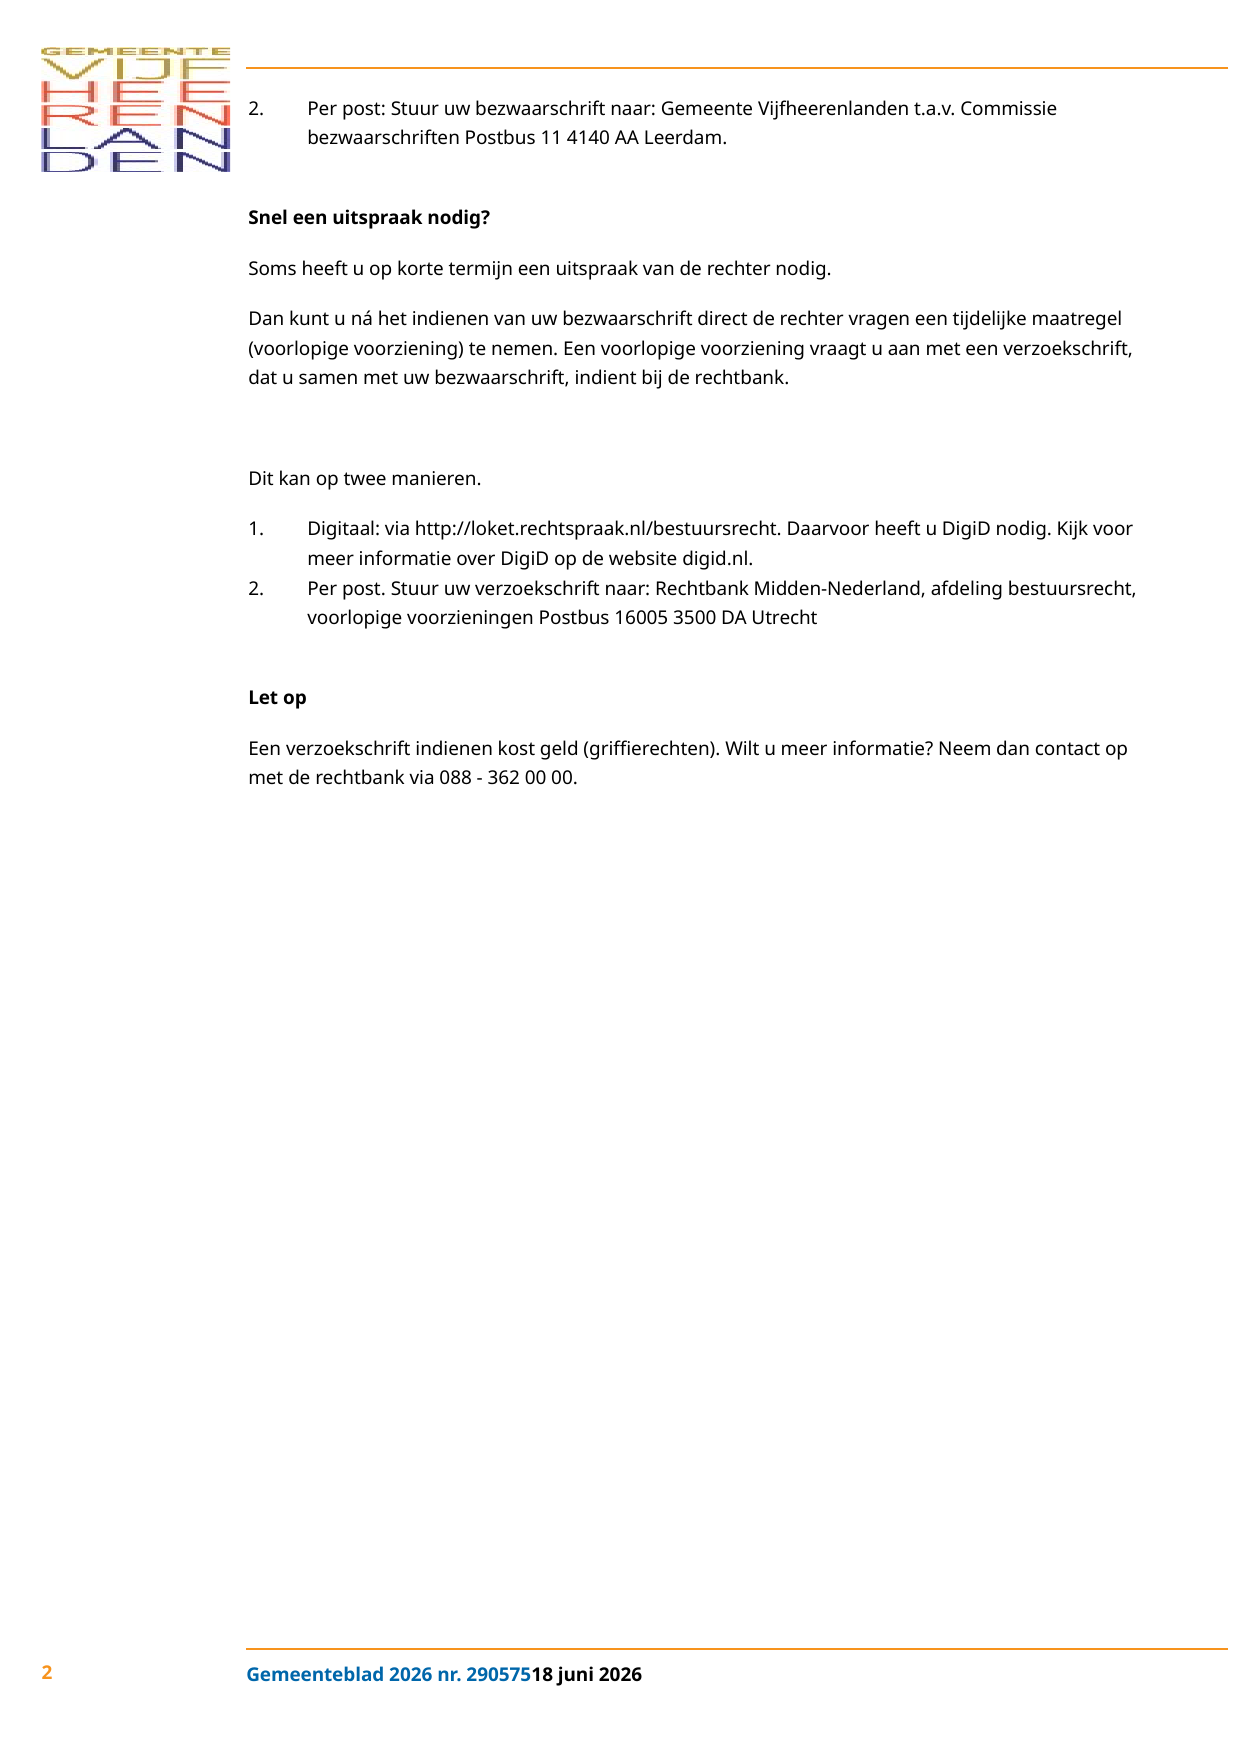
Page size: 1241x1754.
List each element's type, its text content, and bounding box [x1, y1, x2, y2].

list Digitaal: via http://loket.rechtspraak.nl/bestuursrecht. Daarvoor heeft u DigiD nodig. Kijk voor meer informatie over DigiD op de website digid.nl. [248, 516, 1152, 571]
text Let op [248, 684, 1152, 710]
text Soms heeft u op korte termijn een uitspraak van de rechter nodig. [248, 255, 1152, 281]
list Per post: Stuur uw bezwaarschrift naar: Gemeente Vijfheerenlanden t.a.v. Commissie bezwaarschriften Postbus 11 4140 AA Leerdam. [248, 95, 1152, 150]
list Per post. Stuur uw verzoekschrift naar: Rechtbank Midden-Nederland, afdeling bestuursrecht, voorlopige voorzieningen Postbus 16005 3500 DA Utrecht [248, 575, 1152, 630]
text Snel een uitspraak nodig? [248, 204, 1152, 230]
picture [41, 47, 231, 172]
text Dit kan op twee manieren. [248, 465, 1152, 491]
text Dan kunt u ná het indienen van uw bezwaarschrift direct de rechter vragen een tijdelijke maatregel (voorlopige voorziening) te nemen. Een voorlopige voorziening vraagt u aan met een verzoekschrift, dat u samen met uw bezwaarschrift, indient bij de rechtbank. [248, 305, 1152, 390]
text Een verzoekschrift indienen kost geld (griffierechten). Wilt u meer informatie? Neem dan contact op met de rechtbank via 088 - 362 00 00. [248, 735, 1152, 790]
